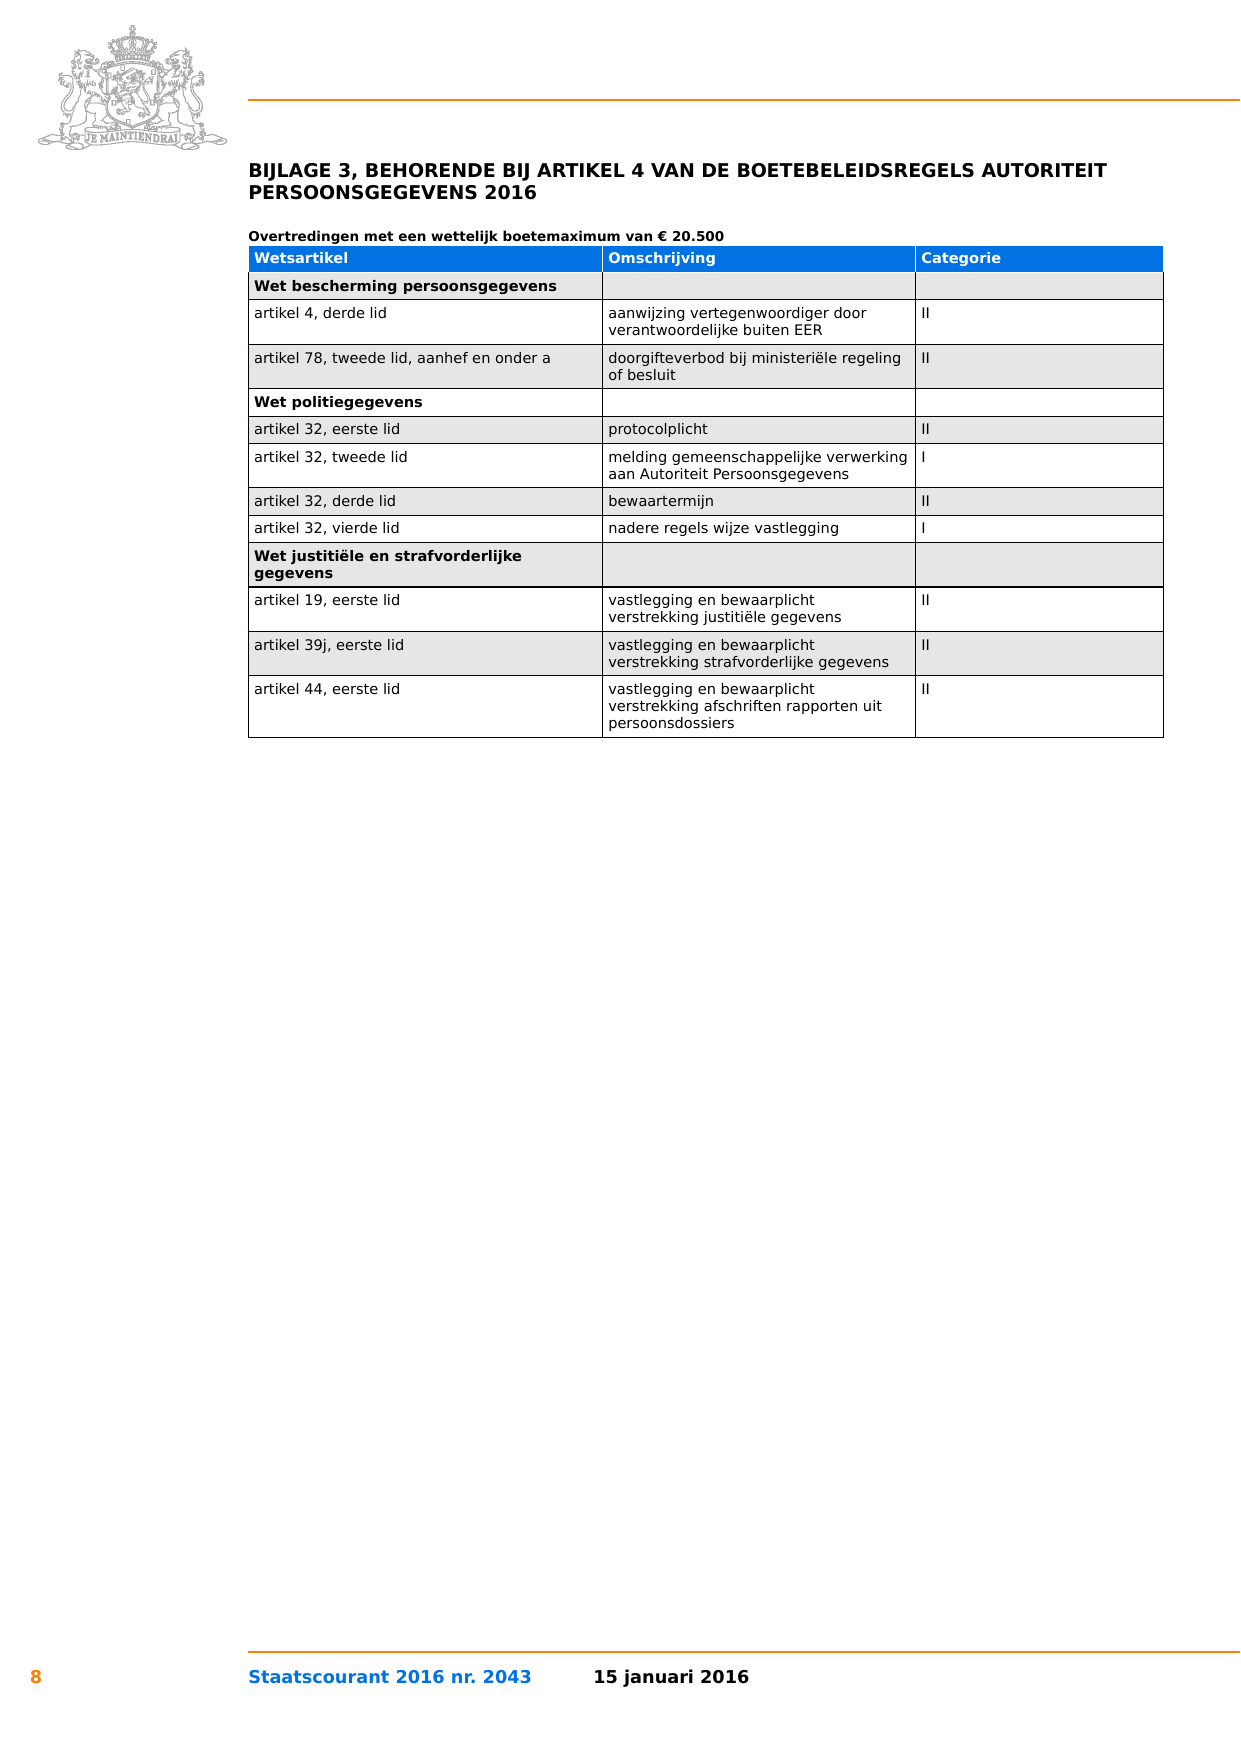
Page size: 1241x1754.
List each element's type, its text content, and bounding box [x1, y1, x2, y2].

table_cell artikel 32, tweede lid [249, 444, 602, 487]
table_cell artikel 32, eerste lid [249, 417, 602, 443]
table_cell artikel 32, vierde lid [249, 516, 602, 542]
table_cell II [916, 588, 1163, 631]
table_cell [916, 273, 1163, 299]
table_cell artikel 19, eerste lid [249, 588, 602, 631]
table_cell Categorie [916, 246, 1163, 272]
table_cell II [916, 345, 1163, 388]
table_cell Wet politiegegevens [249, 389, 602, 416]
table_cell [916, 389, 1163, 416]
picture [38, 25, 227, 150]
table_cell melding gemeenschappelijke verwerking aan Autoriteit Persoonsgegevens [603, 444, 915, 487]
table_cell artikel 44, eerste lid [249, 676, 602, 737]
table_cell II [916, 676, 1163, 737]
table_cell doorgifteverbod bij ministeriële regeling of besluit [603, 345, 915, 388]
table_cell [603, 389, 915, 416]
table_cell vastlegging en bewaarplicht verstrekking justitiële gegevens [603, 588, 915, 631]
table_cell Omschrijving [603, 246, 915, 272]
table_cell vastlegging en bewaarplicht verstrekking strafvorderlijke gegevens [603, 632, 915, 675]
table_cell Wet justitiële en strafvorderlijke gegevens [249, 543, 602, 586]
table_cell artikel 39j, eerste lid [249, 632, 602, 675]
table_cell vastlegging en bewaarplicht verstrekking afschriften rapporten uit persoonsdossiers [603, 676, 915, 737]
table_header Overtredingen met een wettelijk boetemaximum van € 20.500 [248, 229, 1163, 244]
table_cell bewaartermijn [603, 488, 915, 515]
table_cell II [916, 488, 1163, 515]
table_cell protocolplicht [603, 417, 915, 443]
table_cell Wetsartikel [249, 246, 602, 272]
table_cell [603, 543, 915, 586]
table_cell [916, 543, 1163, 586]
subtitle BIJLAGE 3, BEHORENDE BIJ ARTIKEL 4 VAN DE BOETEBELEIDSREGELS AUTORITEIT PERSOONSGEGEVENS 2016 [248, 160, 1163, 204]
table_cell nadere regels wijze vastlegging [603, 516, 915, 542]
table_cell I [916, 516, 1163, 542]
table_cell I [916, 444, 1163, 487]
table_cell II [916, 417, 1163, 443]
table_cell II [916, 632, 1163, 675]
table_cell artikel 78, tweede lid, aanhef en onder a [249, 345, 602, 388]
table_cell artikel 32, derde lid [249, 488, 602, 515]
table_cell artikel 4, derde lid [249, 300, 602, 344]
table_cell Wet bescherming persoonsgegevens [249, 273, 602, 299]
table_cell aanwijzing vertegenwoordiger door verantwoordelijke buiten EER [603, 300, 915, 344]
table_cell [603, 273, 915, 299]
table_cell II [916, 300, 1163, 344]
